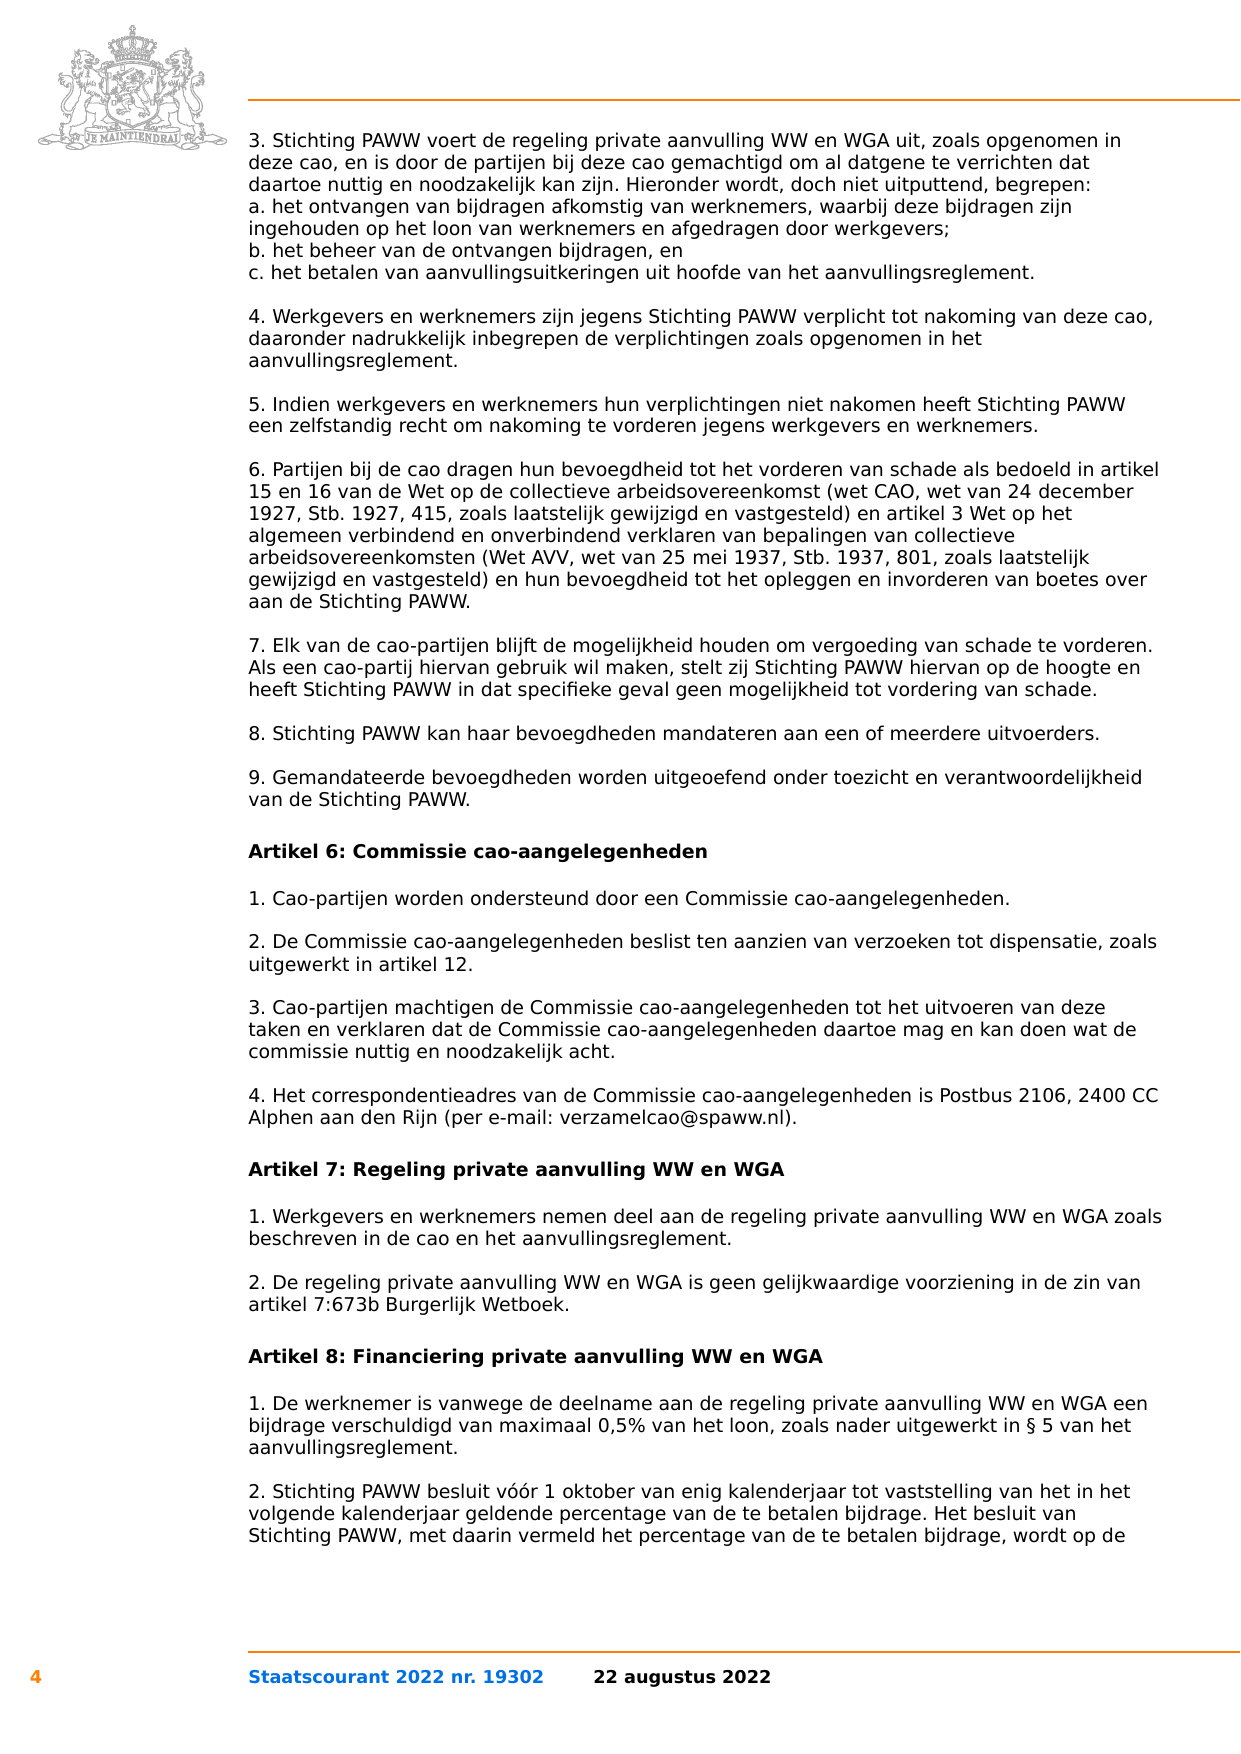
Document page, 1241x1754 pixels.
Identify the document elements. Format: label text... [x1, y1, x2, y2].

text 2. De Commissie cao-aangelegenheden beslist ten aanzien van verzoeken tot dispensatie, zoals uitgewerkt in artikel 12. [248, 931, 1163, 975]
text 1. Cao-partijen worden ondersteund door een Commissie cao-aangelegenheden. [248, 888, 1163, 909]
text 5. Indien werkgevers en werknemers hun verplichtingen niet nakomen heeft Stichting PAWW een zelfstandig recht om nakoming te vorderen jegens werkgevers en werknemers. [248, 393, 1163, 437]
text 6. Partijen bij de cao dragen hun bevoegdheid tot het vorderen van schade als bedoeld in artikel 15 en 16 van de Wet op de collectieve arbeidsovereenkomst (wet CAO, wet van 24 december 1927, Stb. 1927, 415, zoals laatstelijk gewijzigd en vastgesteld) en artikel 3 Wet op het algemeen verbindend en onverbindend verklaren van bepalingen van collectieve arbeidsovereenkomsten (Wet AVV, wet van 25 mei 1937, Stb. 1937, 801, zoals laatstelijk gewijzigd en vastgesteld) en hun bevoegdheid tot het opleggen en invorderen van boetes over aan de Stichting PAWW. [248, 459, 1163, 613]
text 4. Het correspondentieadres van de Commissie cao-aangelegenheden is Postbus 2106, 2400 CC Alphen aan den Rijn (per e-mail: verzamelcao@spaww.nl). [248, 1085, 1163, 1129]
text 1. De werknemer is vanwege de deelname aan de regeling private aanvulling WW en WGA een bijdrage verschuldigd van maximaal 0,5% van het loon, zoals nader uitgewerkt in § 5 van het aanvullingsreglement. [248, 1393, 1163, 1459]
subtitle Artikel 8: Financiering private aanvulling WW en WGA [248, 1346, 1163, 1368]
subtitle Artikel 7: Regeling private aanvulling WW en WGA [248, 1159, 1163, 1181]
text 2. De regeling private aanvulling WW en WGA is geen gelijkwaardige voorziening in de zin van artikel 7:673b Burgerlijk Wetboek. [248, 1272, 1163, 1316]
text 2. Stichting PAWW besluit vóór 1 oktober van enig kalenderjaar tot vaststelling van het in het volgende kalenderjaar geldende percentage van de te betalen bijdrage. Het besluit van Stichting PAWW, met daarin vermeld het percentage van de te betalen bijdrage, wordt op de [248, 1481, 1163, 1547]
text 3. Stichting PAWW voert de regeling private aanvulling WW en WGA uit, zoals opgenomen in deze cao, en is door de partijen bij deze cao gemachtigd om al datgene te verrichten dat daartoe nuttig en noodzakelijk kan zijn. Hieronder wordt, doch niet uitputtend, begrepen: [248, 130, 1163, 196]
text 9. Gemandateerde bevoegdheden worden uitgeoefend onder toezicht en verantwoordelijkheid van de Stichting PAWW. [248, 767, 1163, 811]
text a. het ontvangen van bijdragen afkomstig van werknemers, waarbij deze bijdragen zijn ingehouden op het loon van werknemers en afgedragen door werkgevers; [248, 196, 1163, 240]
text 3. Cao-partijen machtigen de Commissie cao-aangelegenheden tot het uitvoeren van deze taken en verklaren dat de Commissie cao-aangelegenheden daartoe mag en kan doen wat de commissie nuttig en noodzakelijk acht. [248, 997, 1163, 1063]
text 7. Elk van de cao-partijen blijft de mogelijkheid houden om vergoeding van schade te vorderen. Als een cao-partij hiervan gebruik wil maken, stelt zij Stichting PAWW hiervan op de hoogte en heeft Stichting PAWW in dat specifieke geval geen mogelijkheid tot vordering van schade. [248, 635, 1163, 701]
text 4. Werkgevers en werknemers zijn jegens Stichting PAWW verplicht tot nakoming van deze cao, daaronder nadrukkelijk inbegrepen de verplichtingen zoals opgenomen in het aanvullingsreglement. [248, 306, 1163, 372]
text c. het betalen van aanvullingsuitkeringen uit hoofde van het aanvullingsreglement. [248, 262, 1163, 284]
text b. het beheer van de ontvangen bijdragen, en [248, 240, 1163, 262]
text 8. Stichting PAWW kan haar bevoegdheden mandateren aan een of meerdere uitvoerders. [248, 723, 1163, 745]
text 1. Werkgevers en werknemers nemen deel aan de regeling private aanvulling WW en WGA zoals beschreven in de cao en het aanvullingsreglement. [248, 1206, 1163, 1250]
subtitle Artikel 6: Commissie cao-aangelegenheden [248, 841, 1163, 863]
picture [38, 25, 227, 150]
